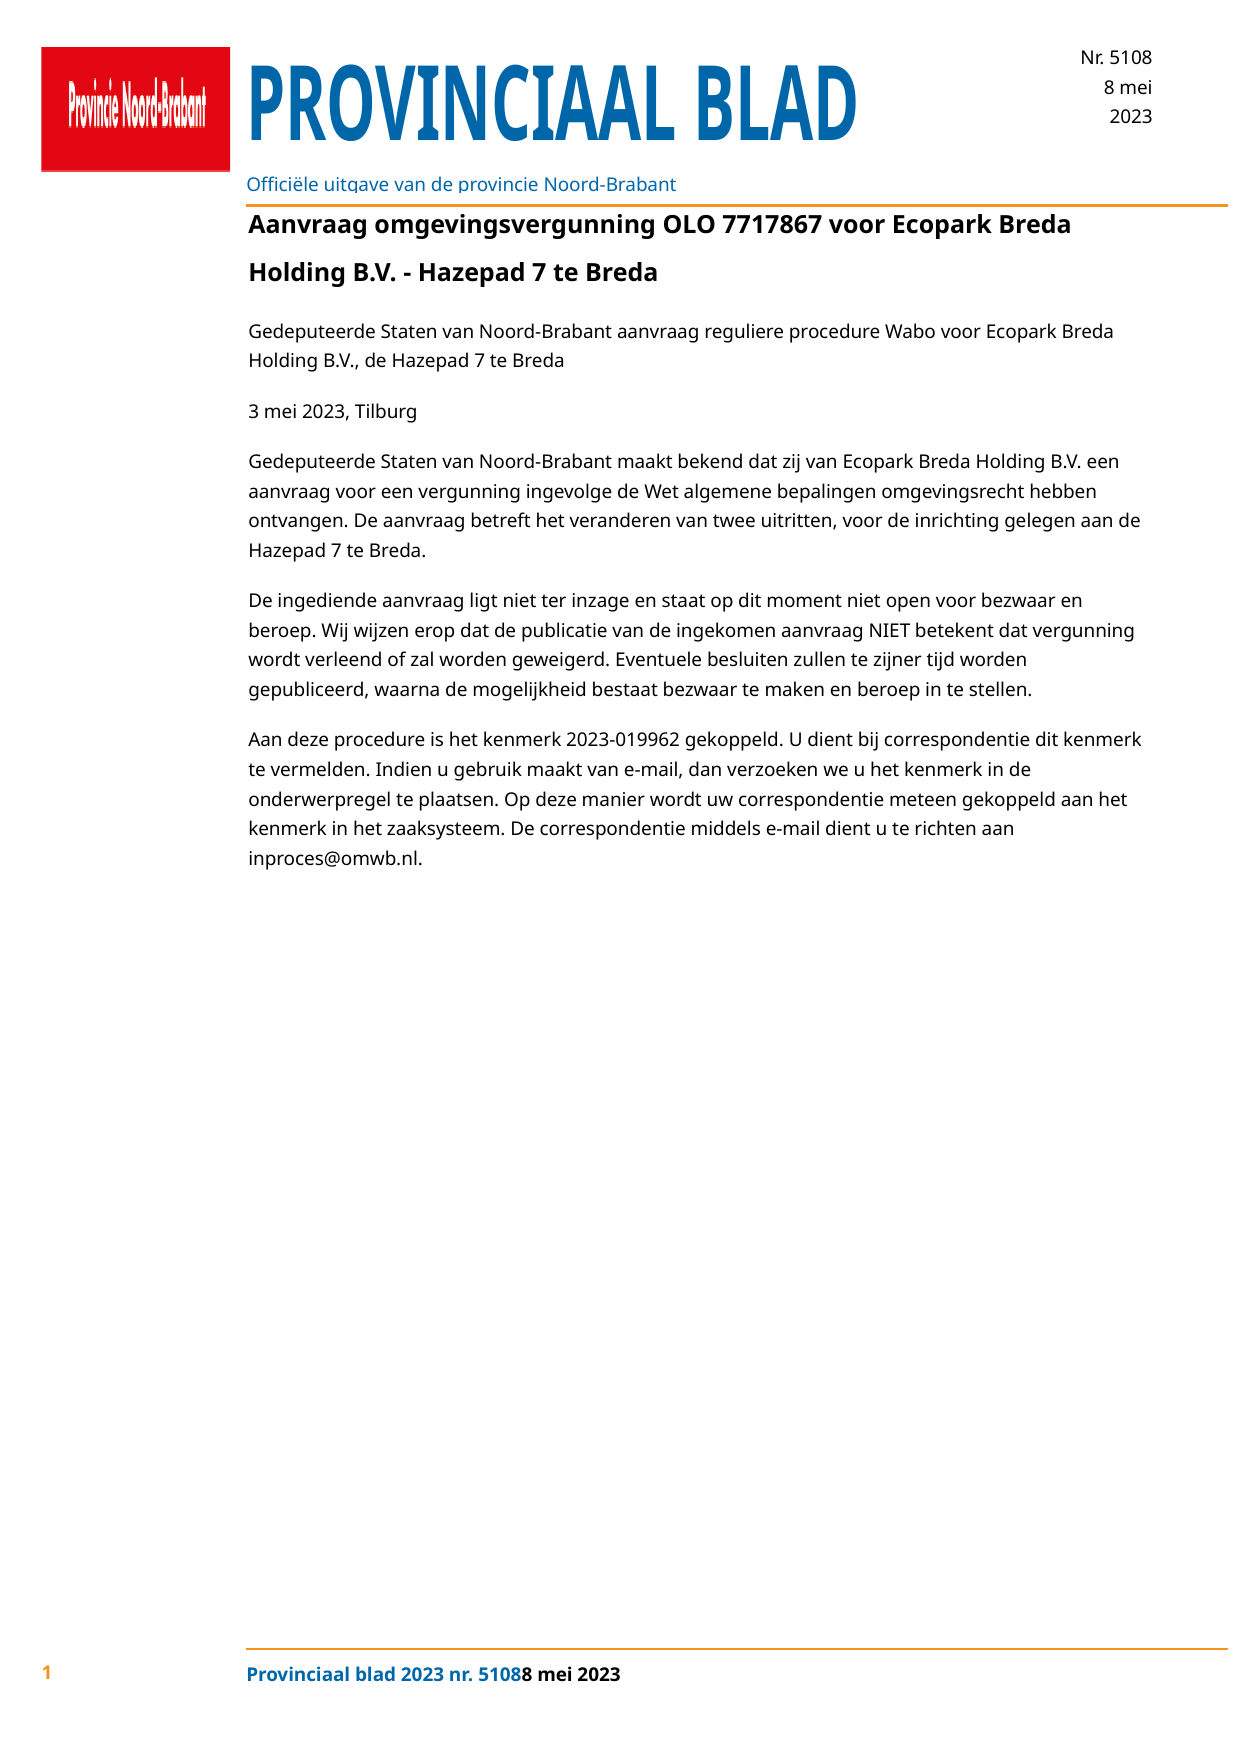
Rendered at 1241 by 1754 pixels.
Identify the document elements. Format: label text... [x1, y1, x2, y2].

text Gedeputeerde Staten van Noord-Brabant maakt bekend dat zij van Ecopark Breda Holding B.V. een aanvraag voor een vergunning ingevolge de Wet algemene bepalingen omgevingsrecht hebben ontvangen. De aanvraag betreft het veranderen van twee uitritten, voor de inrichting gelegen aan de Hazepad 7 te Breda. [248, 448, 1152, 563]
picture [41, 47, 231, 172]
text Gedeputeerde Staten van Noord-Brabant aanvraag reguliere procedure Wabo voor Ecopark Breda Holding B.V., de Hazepad 7 te Breda [248, 318, 1152, 373]
text De ingediende aanvraag ligt niet ter inzage en staat op dit moment niet open voor bezwaar en beroep. Wij wijzen erop dat de publicatie van de ingekomen aanvraag NIET betekent dat vergunning wordt verleend of zal worden geweigerd. Eventuele besluiten zullen te zijner tijd worden gepubliceerd, waarna de mogelijkheid bestaat bezwaar te maken en beroep in te stellen. [248, 587, 1152, 702]
text Aanvraag omgevingsvergunning OLO 7717867 voor Ecopark Breda Holding B.V. - Hazepad 7 te Breda [248, 207, 1152, 288]
text 3 mei 2023, Tilburg [248, 398, 1152, 424]
text Aan deze procedure is het kenmerk 2023-019962 gekoppeld. U dient bij correspondentie dit kenmerk te vermelden. Indien u gebruik maakt van e-mail, dan verzoeken we u het kenmerk in de onderwerpregel te plaatsen. Op deze manier wordt uw correspondentie meteen gekoppeld aan het kenmerk in het zaaksysteem. De correspondentie middels e-mail dient u te richten aan inproces@omwb.nl. [248, 727, 1152, 871]
